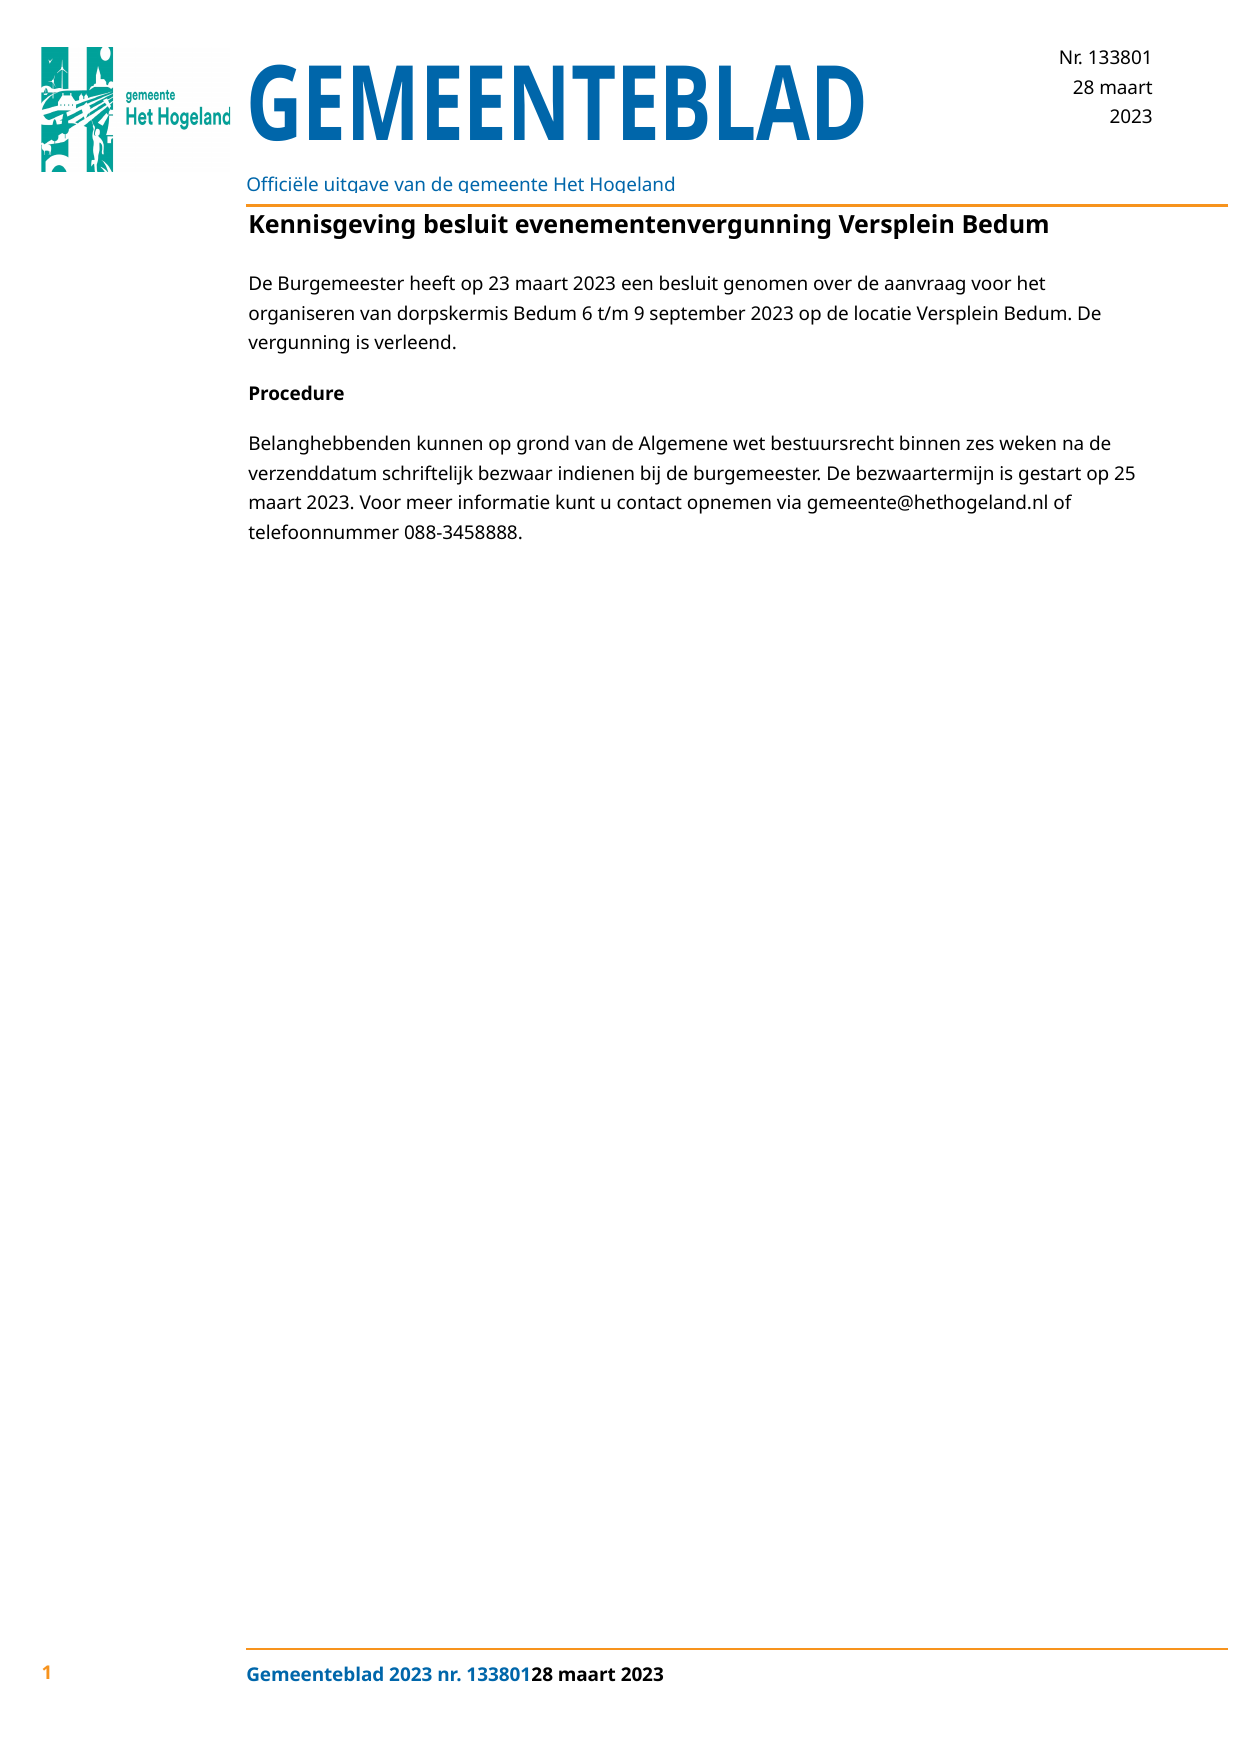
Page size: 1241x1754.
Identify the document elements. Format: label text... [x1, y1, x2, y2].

text Kennisgeving besluit evenementenvergunning Versplein Bedum [248, 207, 1152, 241]
text Procedure [248, 380, 1152, 406]
picture [41, 47, 231, 172]
text De Burgemeester heeft op 23 maart 2023 een besluit genomen over de aanvraag voor het organiseren van dorpskermis Bedum 6 t/m 9 september 2023 op de locatie Versplein Bedum. De vergunning is verleend. [248, 270, 1152, 355]
text Belanghebbenden kunnen op grond van de Algemene wet bestuursrecht binnen zes weken na de verzenddatum schriftelijk bezwaar indienen bij de burgemeester. De bezwaartermijn is gestart op 25 maart 2023. Voor meer informatie kunt u contact opnemen via gemeente@hethogeland.nl of telefoonnummer 088-3458888. [248, 430, 1152, 545]
